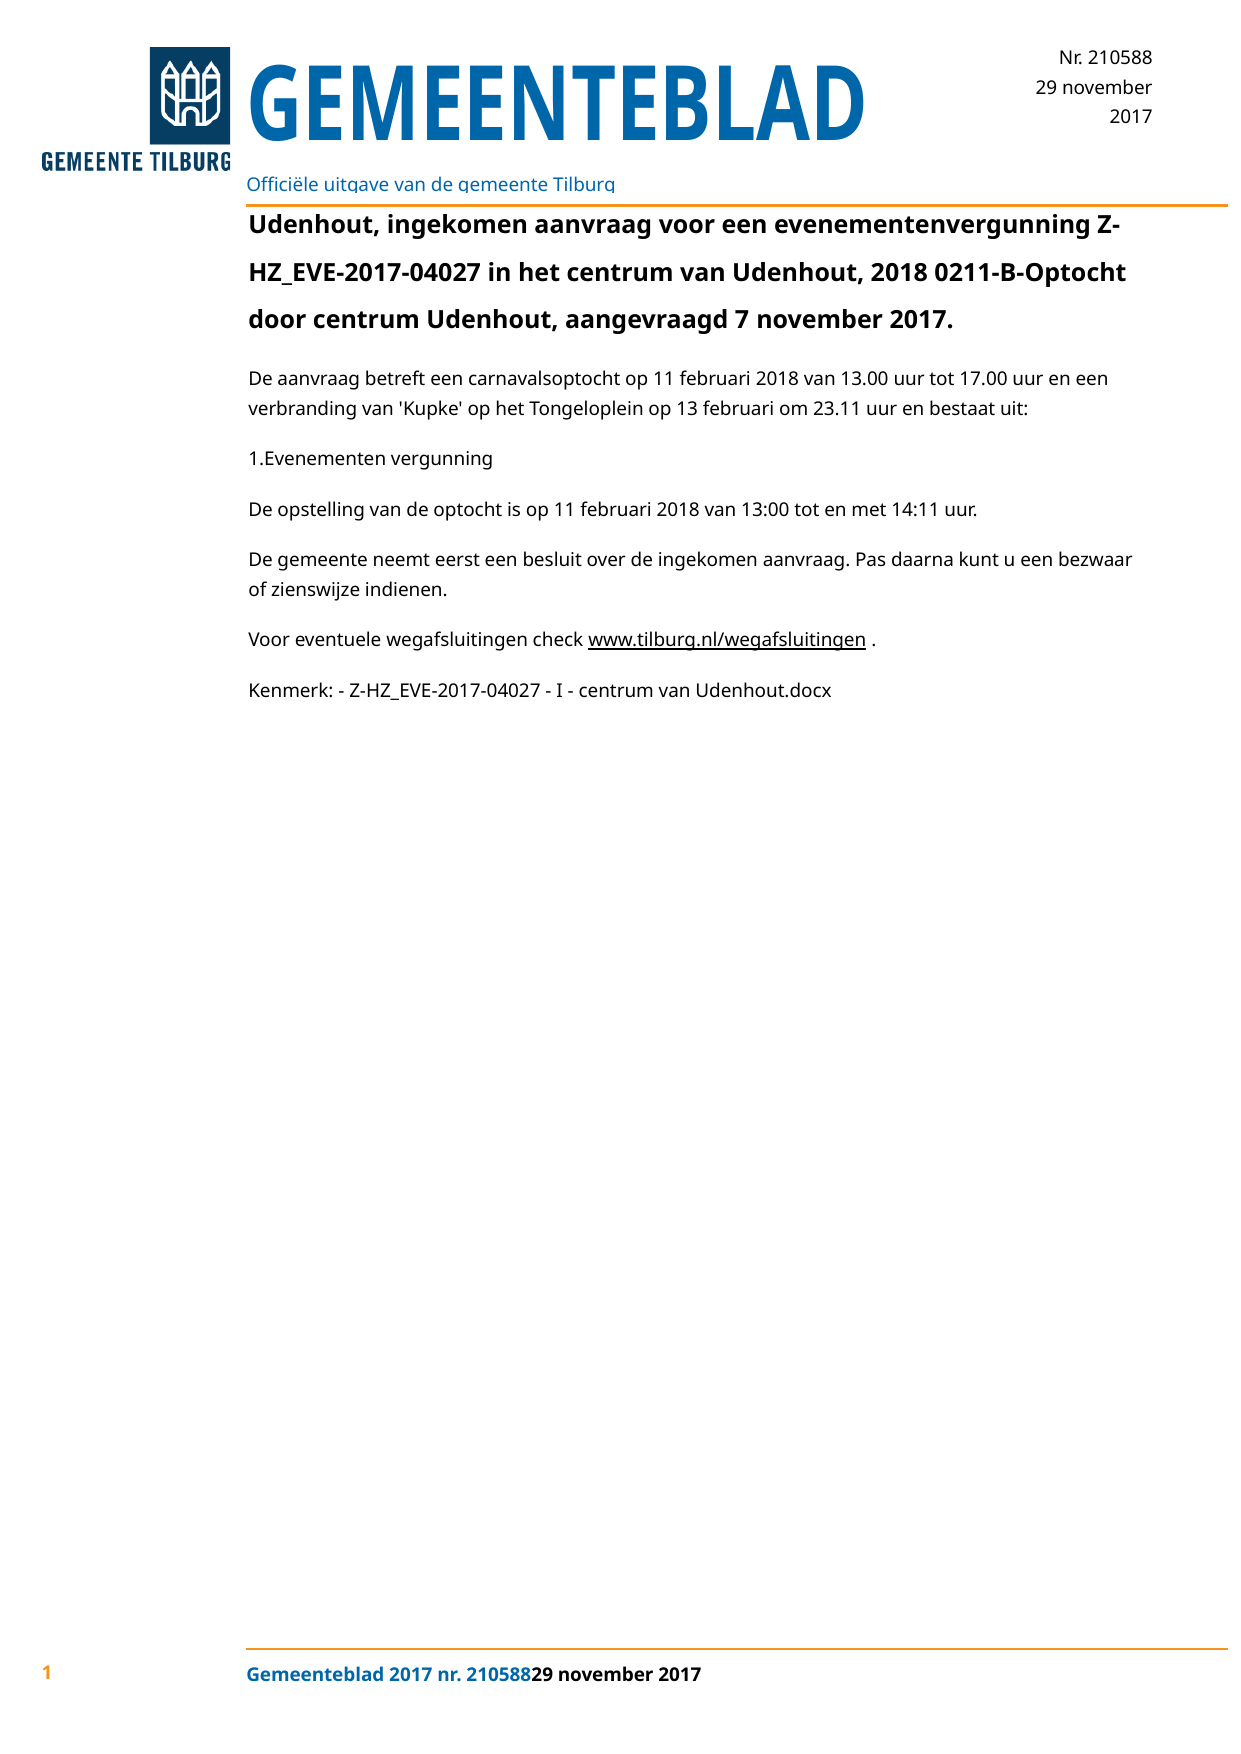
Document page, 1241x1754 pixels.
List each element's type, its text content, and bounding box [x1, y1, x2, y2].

text De aanvraag betreft een carnavalsoptocht op 11 februari 2018 van 13.00 uur tot 17.00 uur en een verbranding van 'Kupke' op het Tongeloplein op 13 februari om 23.11 uur en bestaat uit: [248, 366, 1152, 421]
text 1.Evenementen vergunning [248, 446, 1152, 471]
text Udenhout, ingekomen aanvraag voor een evenementenvergunning Z-HZ_EVE-2017-04027 in het centrum van Udenhout, 2018 0211-B-Optocht door centrum Udenhout, aangevraagd 7 november 2017. [248, 207, 1152, 336]
text Voor eventuele wegafsluitingen check www.tilburg.nl/wegafsluitingen . [248, 626, 1152, 652]
picture [41, 47, 231, 172]
text De opstelling van de optocht is op 11 februari 2018 van 13:00 tot en met 14:11 uur. [248, 496, 1152, 522]
text De gemeente neemt eerst een besluit over de ingekomen aanvraag. Pas daarna kunt u een bezwaar of zienswijze indienen. [248, 546, 1152, 602]
text Kenmerk: - Z-HZ_EVE-2017-04027 - I - centrum van Udenhout.docx [248, 677, 1152, 702]
